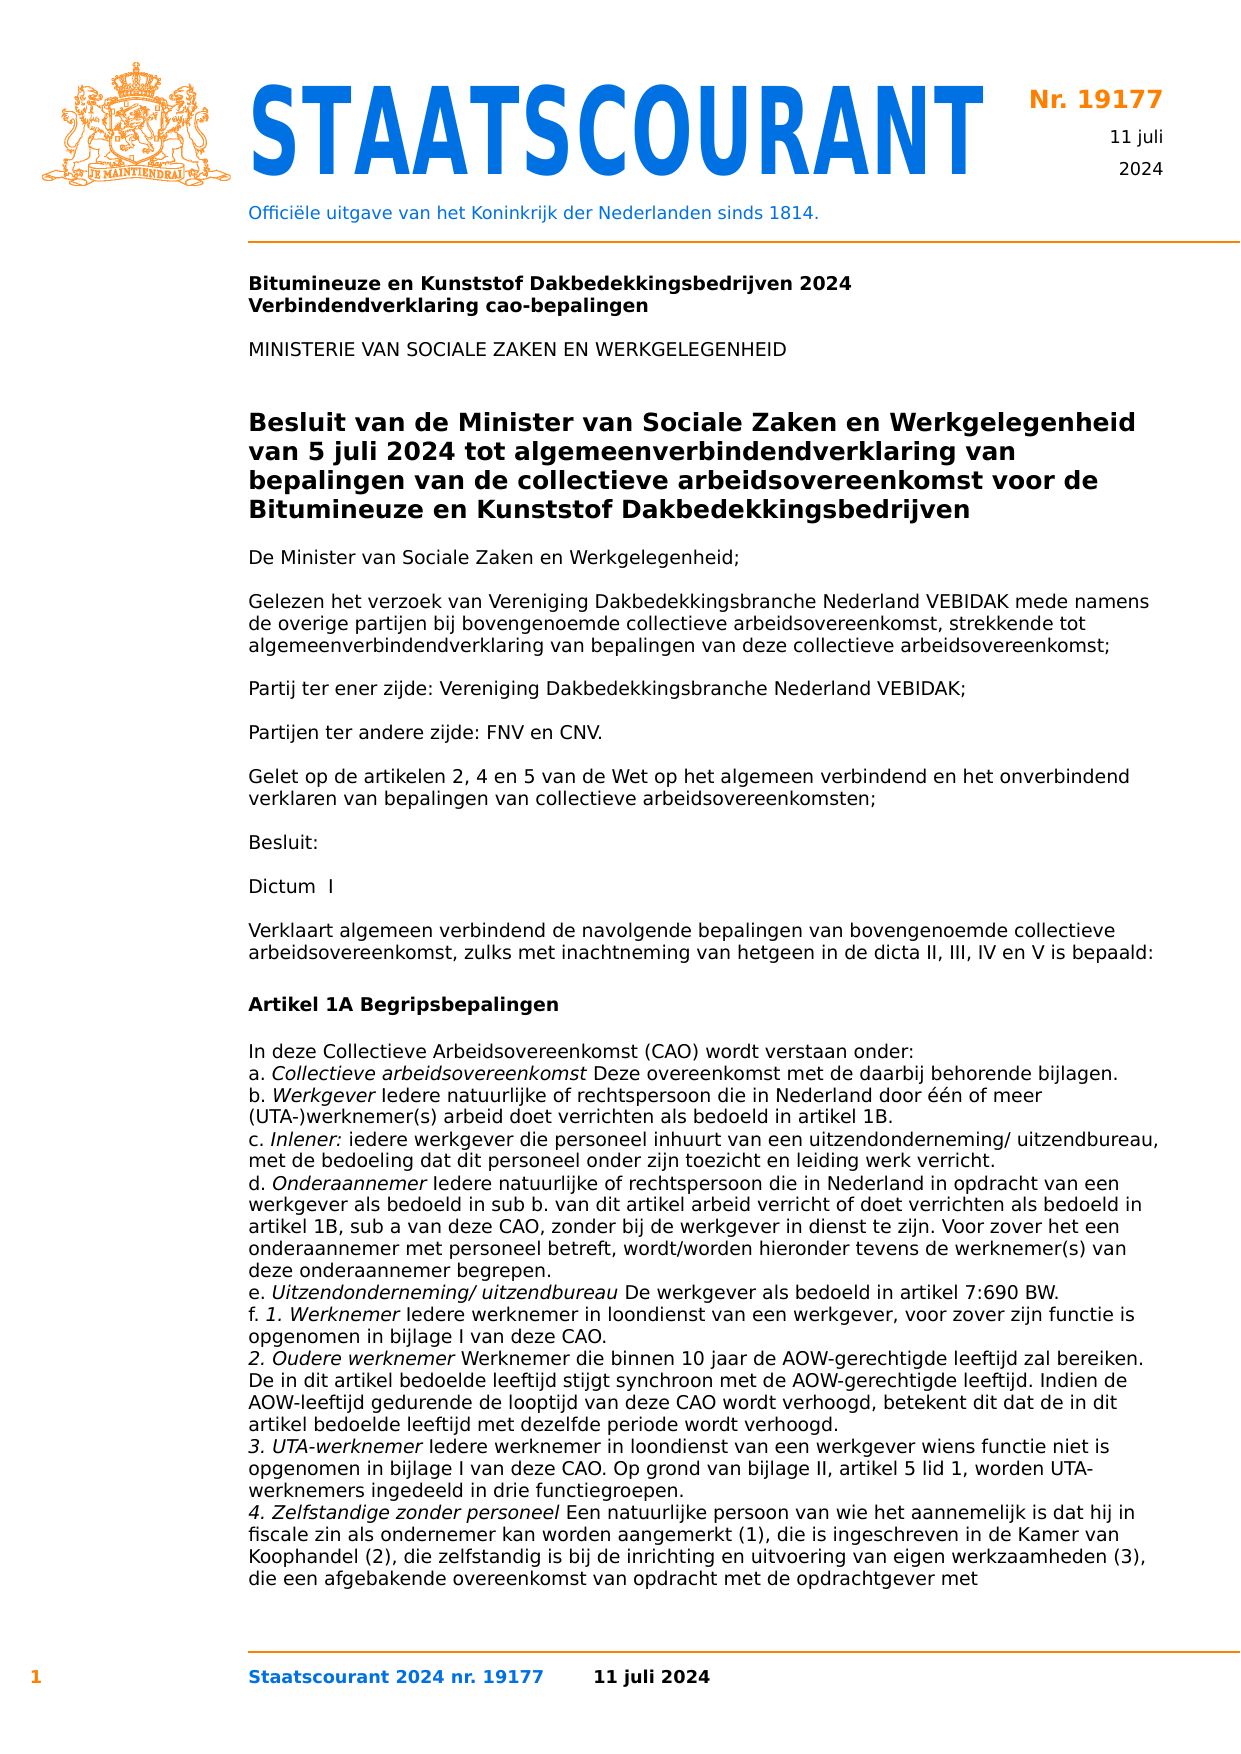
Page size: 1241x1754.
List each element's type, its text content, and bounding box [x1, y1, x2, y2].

text De Minister van Sociale Zaken en Werkgelegenheid; [248, 547, 1163, 569]
text e. Uitzendonderneming/ uitzendbureau De werkgever als bedoeld in artikel 7:690 BW. [248, 1282, 1163, 1304]
subtitle Besluit van de Minister van Sociale Zaken en Werkgelegenheid van 5 juli 2024 tot algemeenverbindendverklaring van bepalingen van de collectieve arbeidsovereenkomst voor de Bitumineuze en Kunststof Dakbedekkingsbedrijven [248, 408, 1163, 525]
text 3. UTA-werknemer Iedere werknemer in loondienst van een werkgever wiens functie niet is opgenomen in bijlage I van deze CAO. Op grond van bijlage II, artikel 5 lid 1, worden UTA-werknemers ingedeeld in drie functiegroepen. [248, 1436, 1163, 1502]
table_cell Officiële uitgave van het Koninkrijk der Nederlanden sinds 1814. [248, 203, 1240, 241]
text a. Collectieve arbeidsovereenkomst Deze overeenkomst met de daarbij behorende bijlagen. [248, 1062, 1163, 1084]
text 4. Zelfstandige zonder personeel Een natuurlijke persoon van wie het aannemelijk is dat hij in fiscale zin als ondernemer kan worden aangemerkt (1), die is ingeschreven in de Kamer van Koophandel (2), die zelfstandig is bij de inrichting en uitvoering van eigen werkzaamheden (3), die een afgebakende overeenkomst van opdracht met de opdrachtgever met [248, 1502, 1163, 1590]
text Partijen ter andere zijde: FNV en CNV. [248, 722, 1163, 744]
text f. 1. Werknemer Iedere werknemer in loondienst van een werkgever, voor zover zijn functie is opgenomen in bijlage I van deze CAO. [248, 1304, 1163, 1348]
text c. Inlener: iedere werkgever die personeel inhuurt van een uitzendonderneming/ uitzendbureau, met de bedoeling dat dit personeel onder zijn toezicht en leiding werk verricht. [248, 1128, 1163, 1172]
text Besluit: [248, 832, 1163, 854]
picture [41, 62, 231, 186]
text In deze Collectieve Arbeidsovereenkomst (CAO) wordt verstaan onder: [248, 1041, 1163, 1062]
table_header Nr. 19177 [998, 62, 1240, 121]
subtitle Artikel 1A Begripsbepalingen [248, 993, 1163, 1016]
text MINISTERIE VAN SOCIALE ZAKEN EN WERKGELEGENHEID [248, 339, 1163, 361]
text Partij ter ener zijde: Vereniging Dakbedekkingsbranche Nederland VEBIDAK; [248, 678, 1163, 700]
text d. Onderaannemer Iedere natuurlijke of rechtspersoon die in Nederland in opdracht van een werkgever als bedoeld in sub b. van dit artikel arbeid verricht of doet verrichten als bedoeld in artikel 1B, sub a van deze CAO, zonder bij de werkgever in dienst te zijn. Voor zover het een onderaannemer met personeel betreft, wordt/worden hieronder tevens de werknemer(s) van deze onderaannemer begrepen. [248, 1172, 1163, 1282]
text De in dit artikel bedoelde leeftijd stijgt synchroon met de AOW-gerechtigde leeftijd. Indien de AOW-leeftijd gedurende de looptijd van deze CAO wordt verhoogd, betekent dit dat de in dit artikel bedoelde leeftijd met dezelfde periode wordt verhoogd. [248, 1370, 1163, 1436]
text Gelezen het verzoek van Vereniging Dakbedekkingsbranche Nederland VEBIDAK mede namens de overige partijen bij bovengenoemde collectieve arbeidsovereenkomst, strekkende tot algemeenverbindendverklaring van bepalingen van deze collectieve arbeidsovereenkomst; [248, 591, 1163, 656]
text 2. Oudere werknemer Werknemer die binnen 10 jaar de AOW-gerechtigde leeftijd zal bereiken. [248, 1348, 1163, 1370]
table_header [25, 62, 248, 241]
table_cell 2024 [998, 153, 1240, 203]
text Gelet op de artikelen 2, 4 en 5 van de Wet op het algemeen verbindend en het onverbindend verklaren van bepalingen van collectieve arbeidsovereenkomsten; [248, 766, 1163, 810]
text Verklaart algemeen verbindend de navolgende bepalingen van bovengenoemde collectieve arbeidsovereenkomst, zulks met inachtneming van hetgeen in de dicta II, III, IV en V is bepaald: [248, 919, 1163, 963]
table_header STAATSCOURANT [248, 62, 998, 203]
table_cell 11 juli [998, 121, 1240, 153]
text Dictum I [248, 876, 1163, 898]
text Verbindendverklaring cao-bepalingen [248, 295, 1163, 317]
text Bitumineuze en Kunststof Dakbedekkingsbedrijven 2024 [248, 273, 1163, 295]
text b. Werkgever Iedere natuurlijke of rechtspersoon die in Nederland door één of meer (UTA-)werknemer(s) arbeid doet verrichten als bedoeld in artikel 1B. [248, 1084, 1163, 1128]
